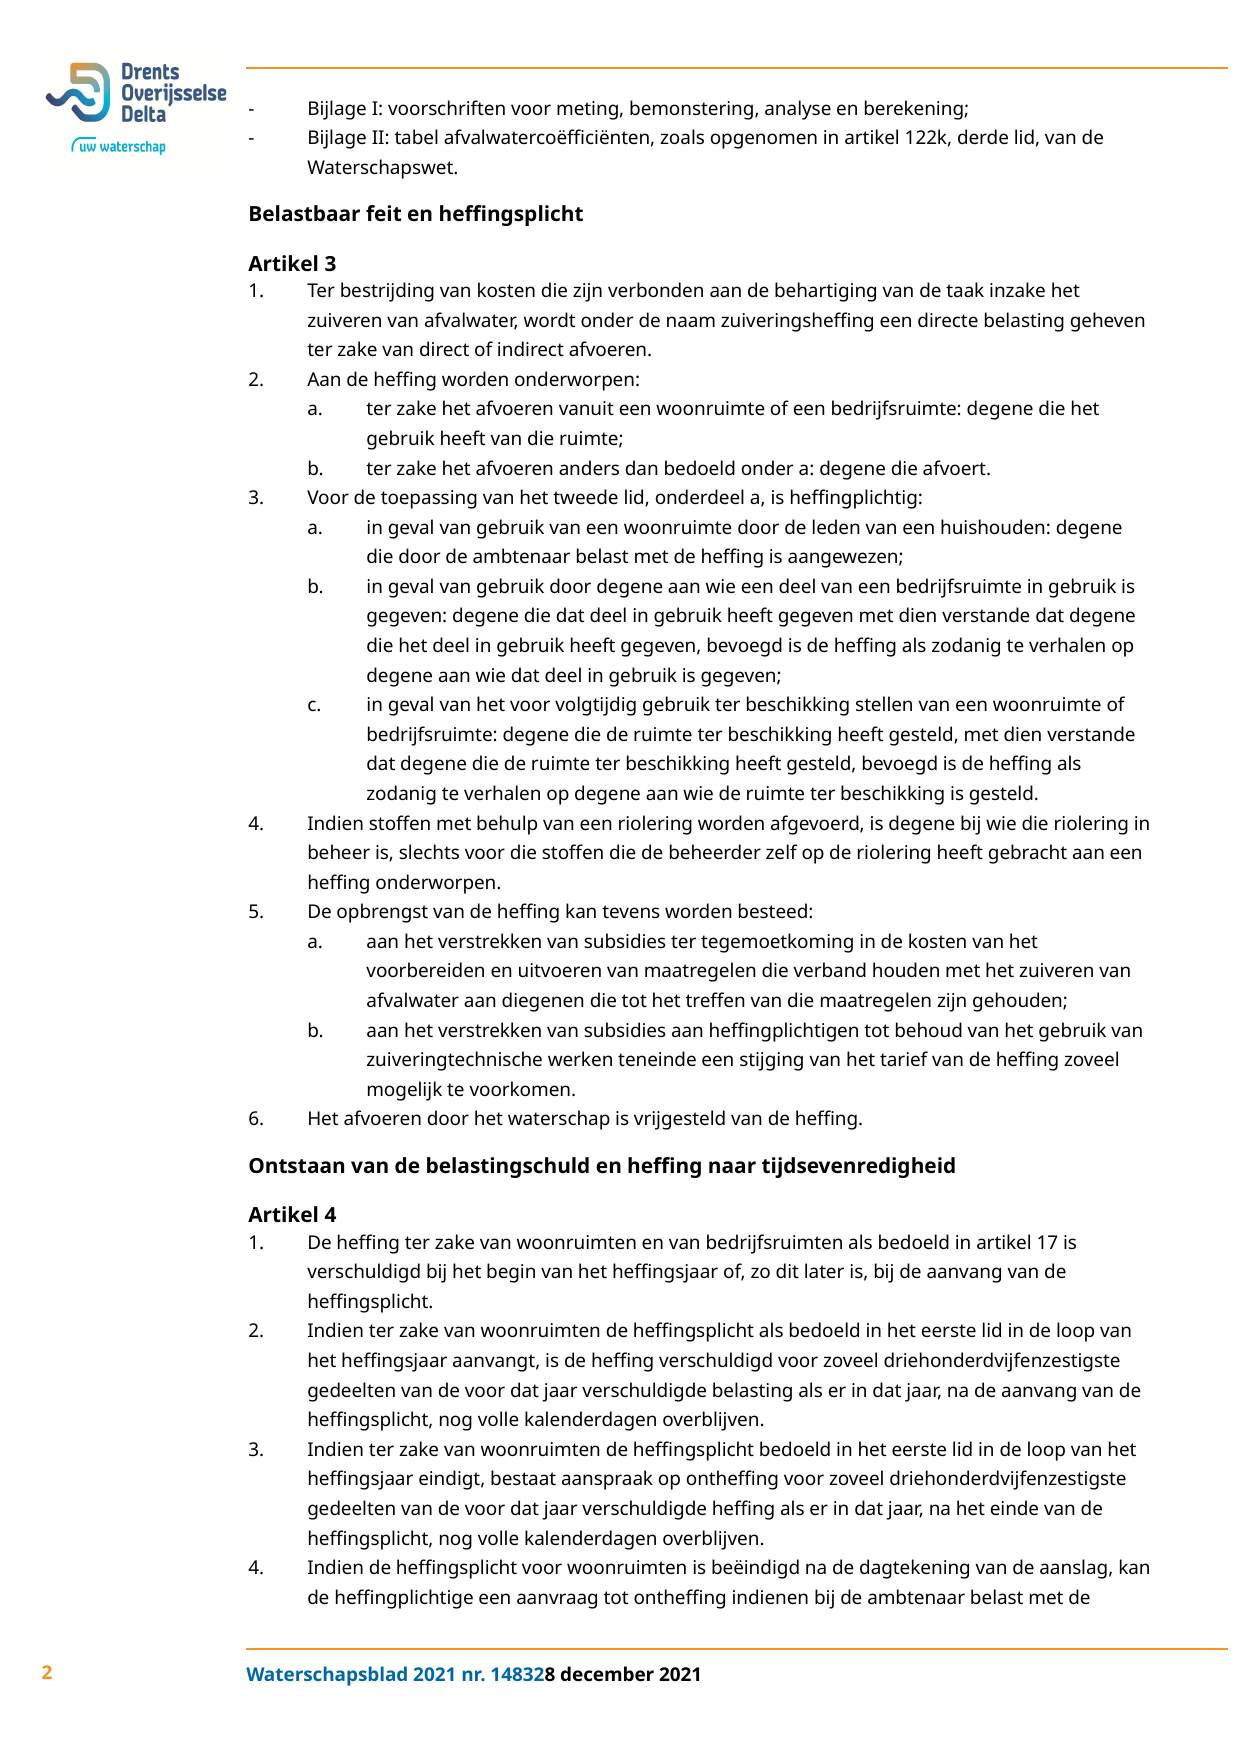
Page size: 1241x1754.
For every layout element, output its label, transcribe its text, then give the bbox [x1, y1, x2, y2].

list aan het verstrekken van subsidies ter tegemoetkoming in de kosten van het voorbereiden en uitvoeren van maatregelen die verband houden met het zuiveren van afvalwater aan diegenen die tot het treffen van die maatregelen zijn gehouden; [307, 928, 1152, 1013]
list aan het verstrekken van subsidies aan heffingplichtigen tot behoud van het gebruik van zuiveringtechnische werken teneinde een stijging van het tarief van de heffing zoveel mogelijk te voorkomen. [307, 1017, 1152, 1102]
list Aan de heffing worden onderworpen: [248, 366, 1152, 392]
list in geval van gebruik van een woonruimte door de leden van een huishouden: degene die door de ambtenaar belast met de heffing is aangewezen; [307, 514, 1152, 569]
text Ontstaan van de belastingschuld en heffing naar tijdsevenredigheid [248, 1151, 1152, 1180]
text Artikel 4 [248, 1201, 1152, 1229]
list Ter bestrijding van kosten die zijn verbonden aan de behartiging van de taak inzake het zuiveren van afvalwater, wordt onder de naam zuiveringsheffing een directe belasting geheven ter zake van direct of indirect afvoeren. [248, 277, 1152, 362]
list Indien de heffingsplicht voor woonruimten is beëindigd na de dagtekening van de aanslag, kan de heffingplichtige een aanvraag tot ontheffing indienen bij de ambtenaar belast met de [248, 1554, 1152, 1610]
list Voor de toepassing van het tweede lid, onderdeel a, is heffingplichtig: [248, 484, 1152, 510]
text Artikel 3 [248, 249, 1152, 277]
list Indien ter zake van woonruimten de heffingsplicht bedoeld in het eerste lid in de loop van het heffingsjaar eindigt, bestaat aanspraak op ontheffing voor zoveel driehonderdvijfenzestigste gedeelten van de voor dat jaar verschuldigde heffing als er in dat jaar, na het einde van de heffingsplicht, nog volle kalenderdagen overblijven. [248, 1436, 1152, 1551]
list in geval van het voor volgtijdig gebruik ter beschikking stellen van een woonruimte of bedrijfsruimte: degene die de ruimte ter beschikking heeft gesteld, met dien verstande dat degene die de ruimte ter beschikking heeft gesteld, bevoegd is de heffing als zodanig te verhalen op degene aan wie de ruimte ter beschikking is gesteld. [307, 691, 1152, 806]
list Het afvoeren door het waterschap is vrijgesteld van de heffing. [248, 1106, 1152, 1131]
list Indien stoffen met behulp van een riolering worden afgevoerd, is degene bij wie die riolering in beheer is, slechts voor die stoffen die de beheerder zelf op de riolering heeft gebracht aan een heffing onderworpen. [248, 810, 1152, 895]
picture [41, 47, 231, 172]
list ter zake het afvoeren vanuit een woonruimte of een bedrijfsruimte: degene die het gebruik heeft van die ruimte; [307, 396, 1152, 451]
list Indien ter zake van woonruimten de heffingsplicht als bedoeld in het eerste lid in de loop van het heffingsjaar aanvangt, is de heffing verschuldigd voor zoveel driehonderdvijfenzestigste gedeelten van de voor dat jaar verschuldigde belasting als er in dat jaar, na de aanvang van de heffingsplicht, nog volle kalenderdagen overblijven. [248, 1318, 1152, 1432]
list Bijlage I: voorschriften voor meting, bemonstering, analyse en berekening; [248, 95, 1152, 121]
list De heffing ter zake van woonruimten en van bedrijfsruimten als bedoeld in artikel 17 is verschuldigd bij het begin van het heffingsjaar of, zo dit later is, bij de aanvang van de heffingsplicht. [248, 1229, 1152, 1314]
list De opbrengst van de heffing kan tevens worden besteed: [248, 898, 1152, 924]
list in geval van gebruik door degene aan wie een deel van een bedrijfsruimte in gebruik is gegeven: degene die dat deel in gebruik heeft gegeven met dien verstande dat degene die het deel in gebruik heeft gegeven, bevoegd is de heffing als zodanig te verhalen op degene aan wie dat deel in gebruik is gegeven; [307, 573, 1152, 688]
list Bijlage II: tabel afvalwatercoëfficiënten, zoals opgenomen in artikel 122k, derde lid, van de Waterschapswet. [248, 124, 1152, 180]
text Belastbaar feit en heffingsplicht [248, 199, 1152, 228]
list ter zake het afvoeren anders dan bedoeld onder a: degene die afvoert. [307, 455, 1152, 481]
